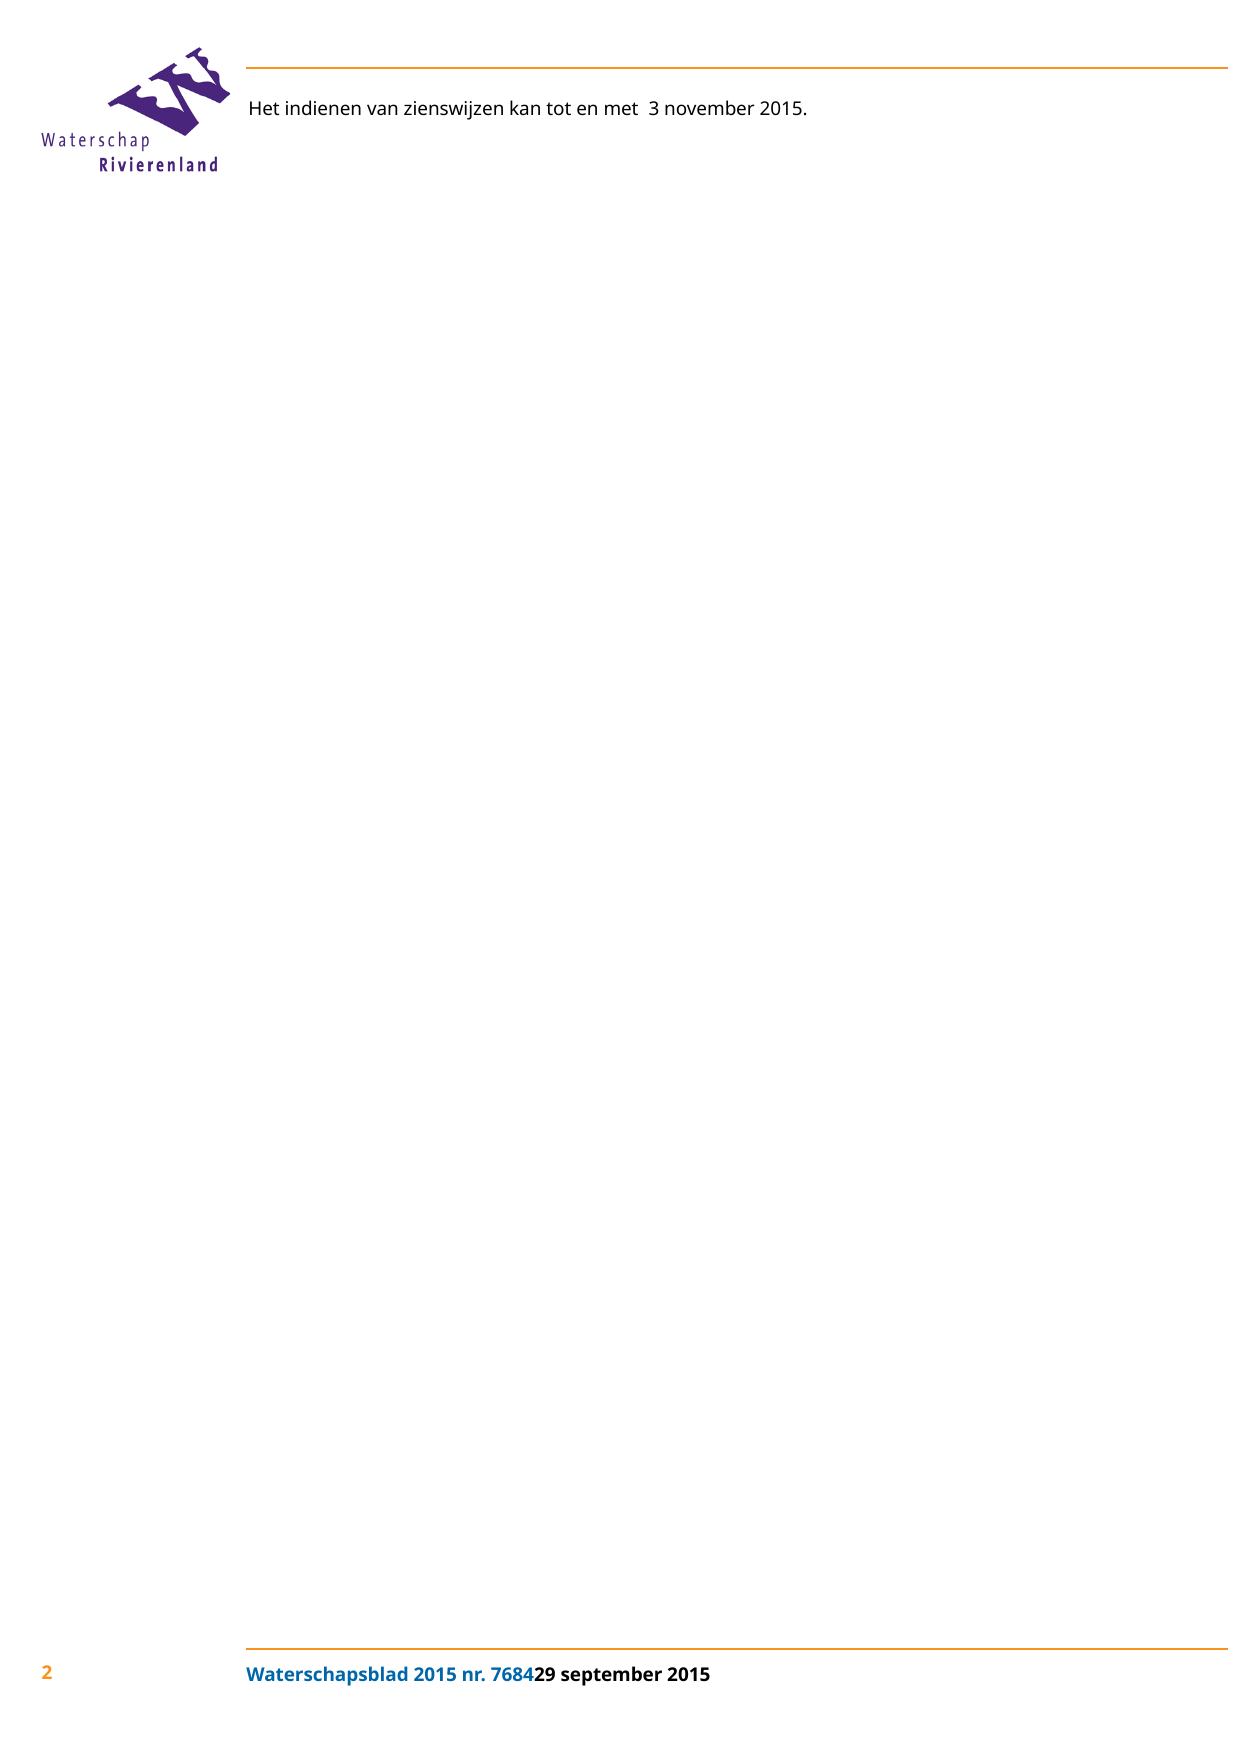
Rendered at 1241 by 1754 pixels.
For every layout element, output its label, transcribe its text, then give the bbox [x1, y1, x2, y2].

text Het indienen van zienswijzen kan tot en met 3 november 2015. [248, 95, 1152, 121]
picture [41, 47, 231, 172]
